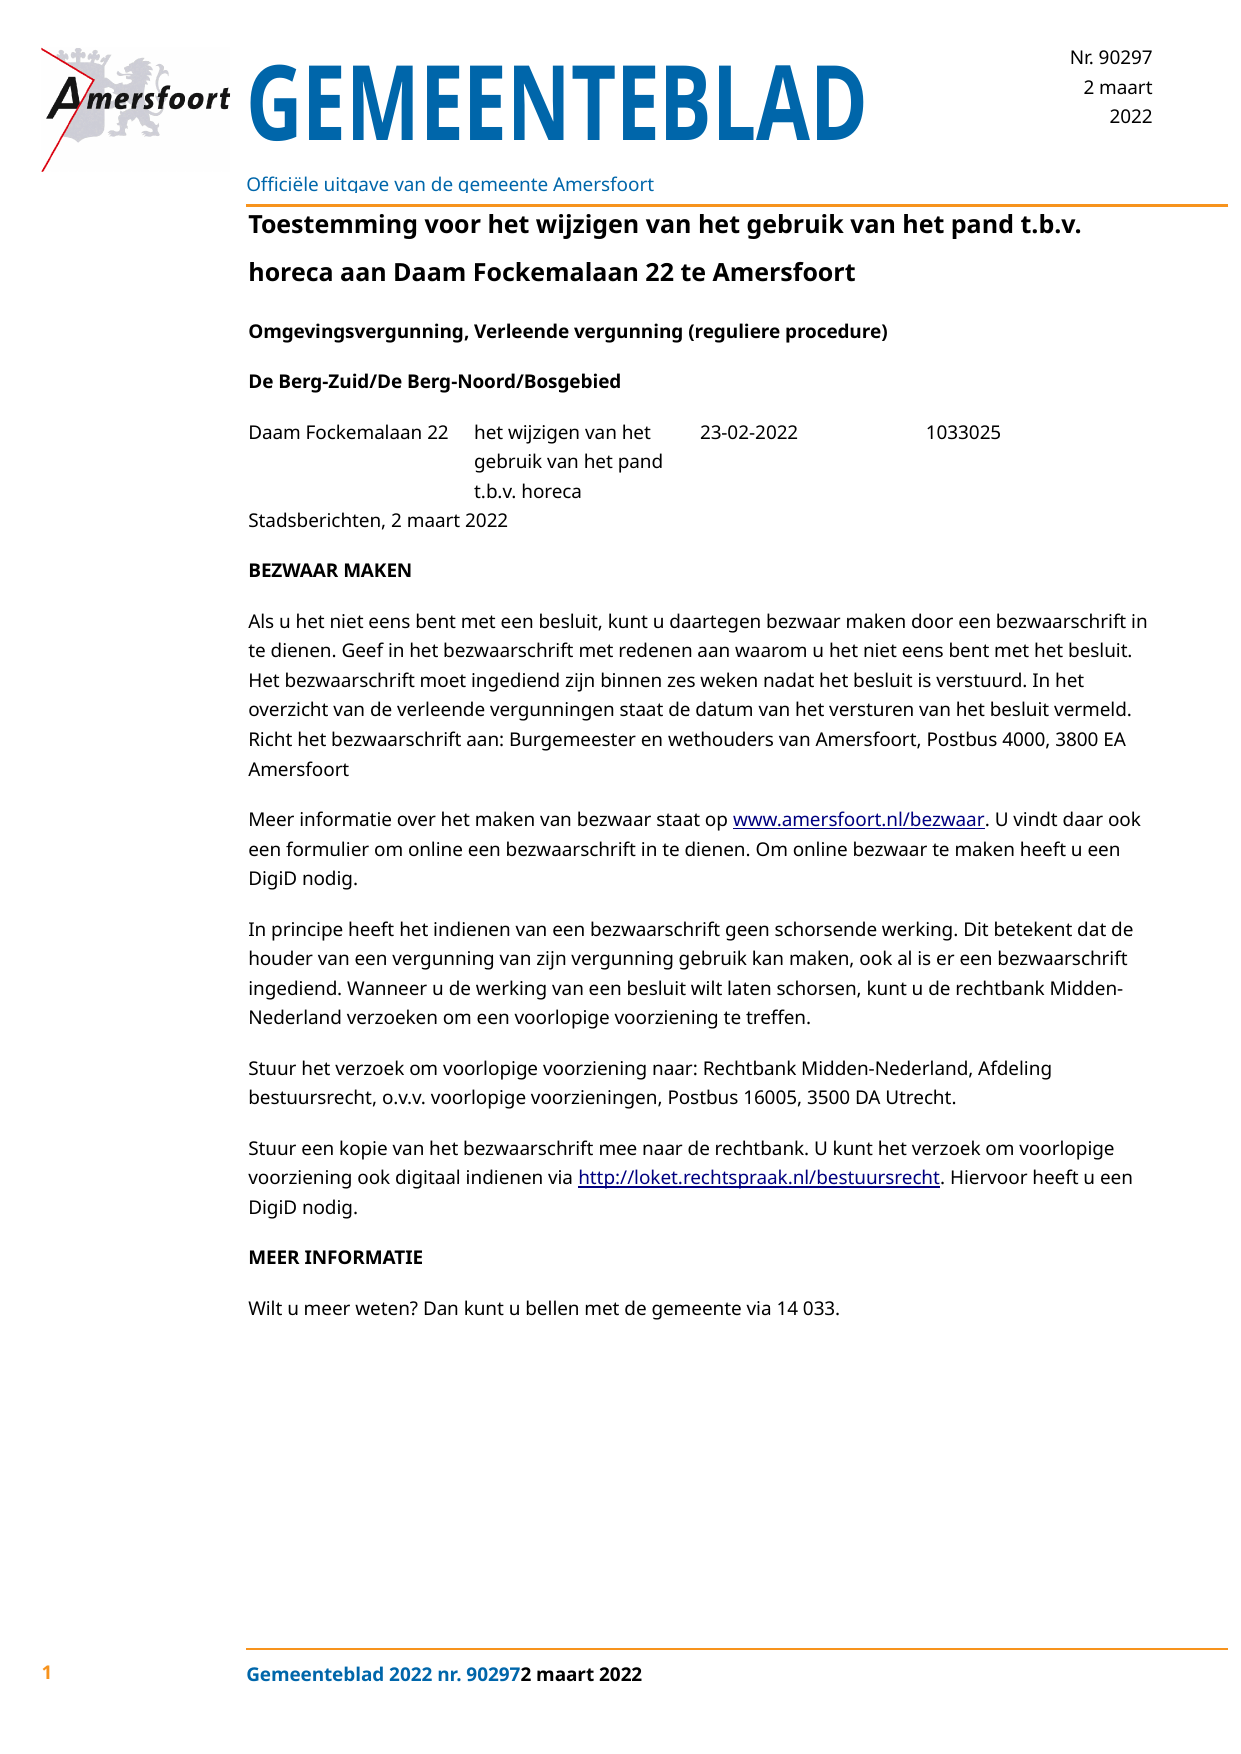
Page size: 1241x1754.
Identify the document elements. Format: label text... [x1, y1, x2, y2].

picture [41, 47, 231, 172]
text Stuur een kopie van het bezwaarschrift mee naar de rechtbank. U kunt het verzoek om voorlopige voorziening ook digitaal indienen via http://loket.rechtspraak.nl/bestuursrecht. Hiervoor heeft u een DigiD nodig. [248, 1135, 1152, 1220]
text MEER INFORMATIE [248, 1244, 1152, 1270]
text Meer informatie over het maken van bezwaar staat op www.amersfoort.nl/bezwaar. U vindt daar ook een formulier om online een bezwaarschrift in te dienen. Om online bezwaar te maken heeft u een DigiD nodig. [248, 806, 1152, 891]
table_header 1033025 [926, 419, 1152, 504]
text Stadsberichten, 2 maart 2022 [248, 507, 1152, 533]
text Als u het niet eens bent met een besluit, kunt u daartegen bezwaar maken door een bezwaarschrift in te dienen. Geef in het bezwaarschrift met redenen aan waarom u het niet eens bent met het besluit. Het bezwaarschrift moet ingediend zijn binnen zes weken nadat het besluit is verstuurd. In het overzicht van de verleende vergunningen staat de datum van het versturen van het besluit vermeld. Richt het bezwaarschrift aan: Burgemeester en wethouders van Amersfoort, Postbus 4000, 3800 EA Amersfoort [248, 608, 1152, 781]
text Omgevingsvergunning, Verleende vergunning (reguliere procedure) [248, 318, 1152, 344]
text Stuur het verzoek om voorlopige voorziening naar: Rechtbank Midden-Nederland, Afdeling bestuursrecht, o.v.v. voorlopige voorzieningen, Postbus 16005, 3500 DA Utrecht. [248, 1055, 1152, 1110]
text Wilt u meer weten? Dan kunt u bellen met de gemeente via 14 033. [248, 1295, 1152, 1321]
text De Berg-Zuid/De Berg-Noord/Bosgebied [248, 368, 1152, 394]
text In principe heeft het indienen van een bezwaarschrift geen schorsende werking. Dit betekent dat de houder van een vergunning van zijn vergunning gebruik kan maken, ook al is er een bezwaarschrift ingediend. Wanneer u de werking van een besluit wilt laten schorsen, kunt u de rechtbank Midden-Nederland verzoeken om een voorlopige voorziening te treffen. [248, 916, 1152, 1030]
table_header het wijzigen van het gebruik van het pand t.b.v. horeca [474, 419, 700, 504]
table_header Daam Fockemalaan 22 [248, 419, 474, 504]
text Toestemming voor het wijzigen van het gebruik van het pand t.b.v. horeca aan Daam Fockemalaan 22 te Amersfoort [248, 207, 1152, 288]
table_header 23-02-2022 [700, 419, 926, 504]
text BEZWAAR MAKEN [248, 557, 1152, 583]
